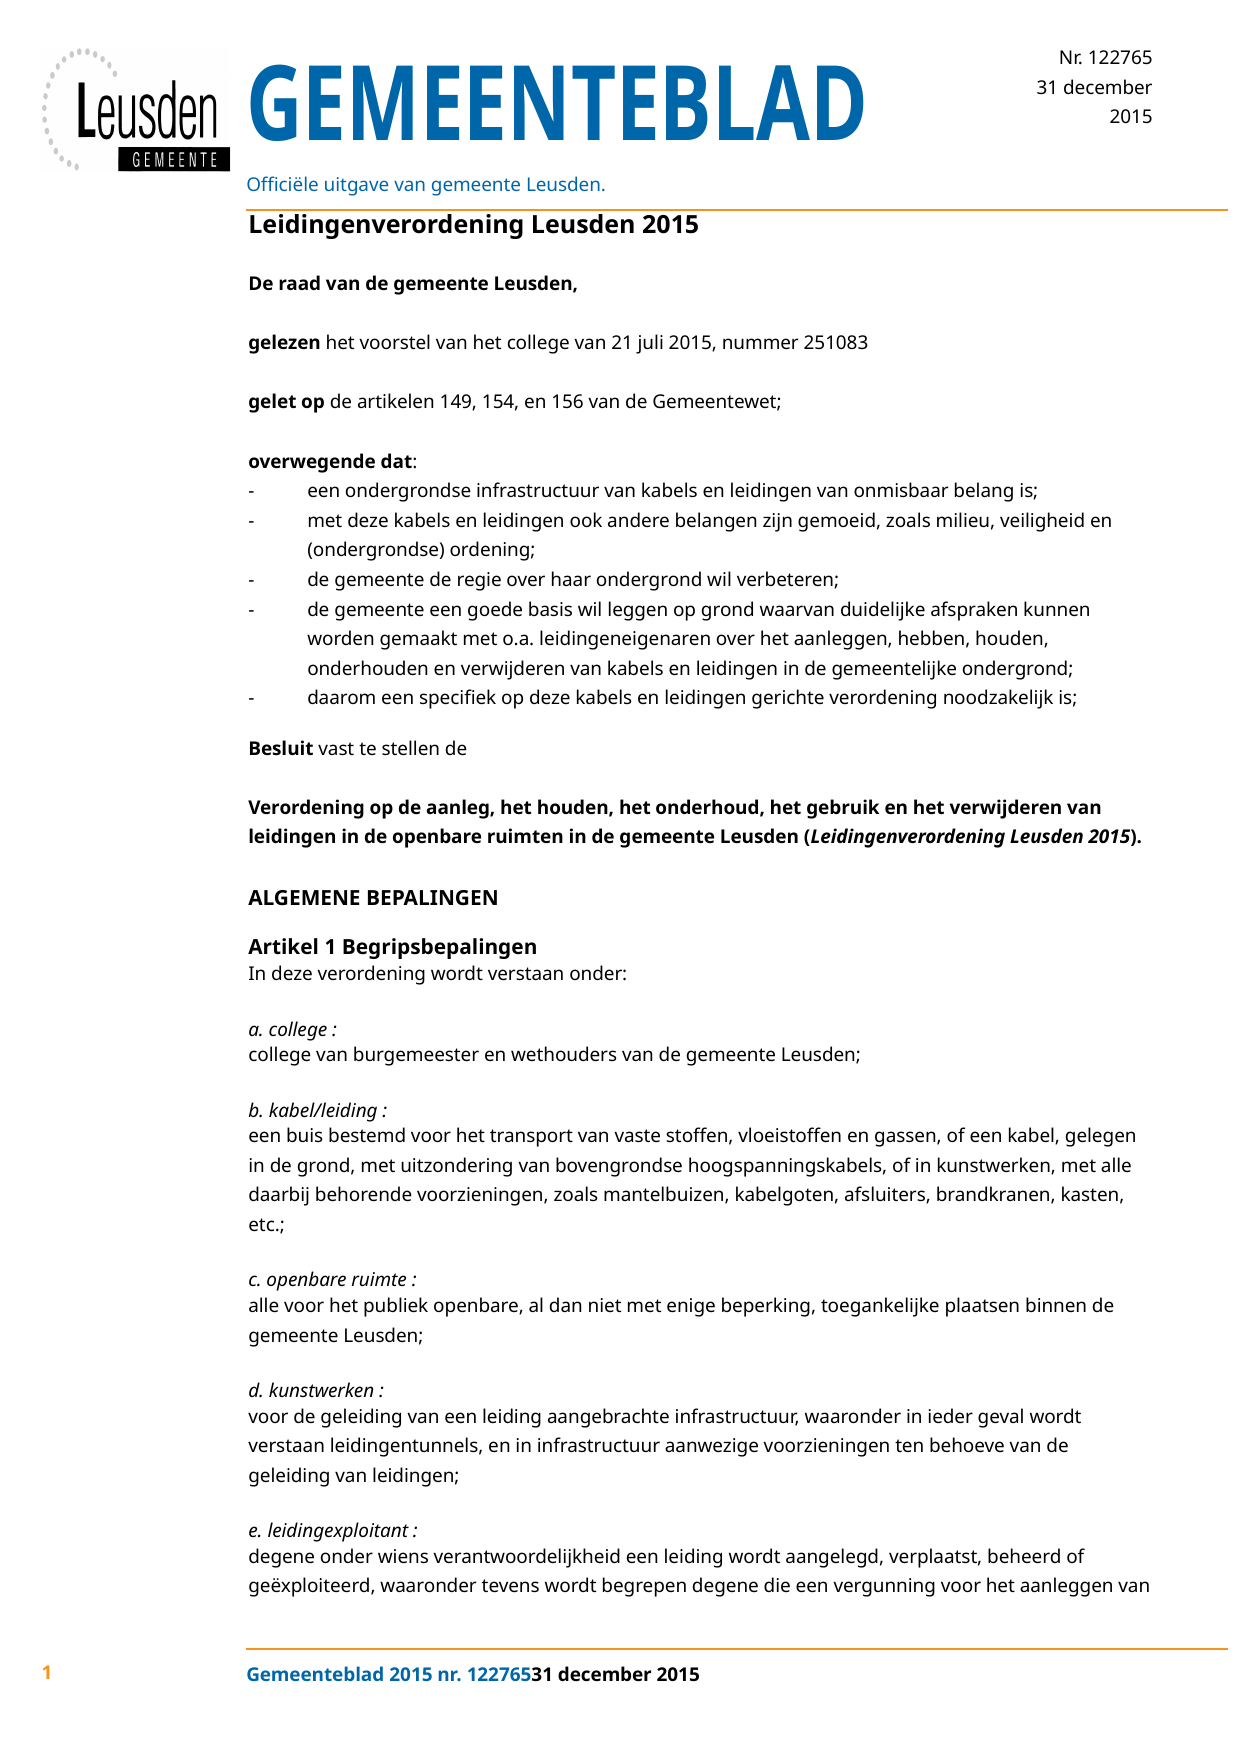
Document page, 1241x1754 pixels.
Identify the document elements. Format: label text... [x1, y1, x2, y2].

list de gemeente een goede basis wil leggen op grond waarvan duidelijke afspraken kunnen worden gemaakt met o.a. leidingeneigenaren over het aanleggen, hebben, houden, onderhouden en verwijderen van kabels en leidingen in de gemeentelijke ondergrond; [248, 596, 1152, 681]
text e. leidingexploitant : [248, 1517, 1152, 1543]
text ALGEMENE BEPALINGEN [248, 883, 1152, 911]
text Besluit vast te stellen de [248, 735, 1152, 761]
text De raad van de gemeente Leusden, [248, 270, 1152, 296]
text a. college : [248, 1016, 1152, 1041]
text overwegende dat: [248, 448, 1152, 473]
text b. kabel/leiding : [248, 1097, 1152, 1122]
text c. openbare ruimte : [248, 1267, 1152, 1292]
text voor de geleiding van een leiding aangebrachte infrastructuur, waaronder in ieder geval wordt verstaan leidingentunnels, en in infrastructuur aanwezige voorzieningen ten behoeve van de geleiding van leidingen; [248, 1403, 1152, 1488]
text degene onder wiens verantwoordelijkheid een leiding wordt aangelegd, verplaatst, beheerd of geëxploiteerd, waaronder tevens wordt begrepen degene die een vergunning voor het aanleggen van [248, 1543, 1152, 1598]
list de gemeente de regie over haar ondergrond wil verbeteren; [248, 566, 1152, 592]
text gelet op de artikelen 149, 154, en 156 van de Gemeentewet; [248, 389, 1152, 414]
text Verordening op de aanleg, het houden, het onderhoud, het gebruik en het verwijderen van leidingen in de openbare ruimten in de gemeente Leusden (Leidingenverordening Leusden 2015). [248, 794, 1152, 849]
text d. kunstwerken : [248, 1377, 1152, 1403]
picture [41, 47, 231, 172]
list daarom een specifiek op deze kabels en leidingen gerichte verordening noodzakelijk is; [248, 684, 1152, 710]
text college van burgemeester en wethouders van de gemeente Leusden; [248, 1041, 1152, 1067]
text een buis bestemd voor het transport van vaste stoffen, vloeistoffen en gassen, of een kabel, gelegen in de grond, met uitzondering van bovengrondse hoogspanningskabels, of in kunstwerken, met alle daarbij behorende voorzieningen, zoals mantelbuizen, kabelgoten, afsluiters, brandkranen, kasten, etc.; [248, 1122, 1152, 1237]
text gelezen het voorstel van het college van 21 juli 2015, nummer 251083 [248, 329, 1152, 355]
text Leidingenverordening Leusden 2015 [248, 211, 1152, 241]
text alle voor het publiek openbare, al dan niet met enige beperking, toegankelijke plaatsen binnen de gemeente Leusden; [248, 1292, 1152, 1348]
text Artikel 1 Begripsbepalingen [248, 932, 1152, 960]
list een ondergrondse infrastructuur van kabels en leidingen van onmisbaar belang is; [248, 477, 1152, 503]
text In deze verordening wordt verstaan onder: [248, 960, 1152, 986]
list met deze kabels en leidingen ook andere belangen zijn gemoeid, zoals milieu, veiligheid en (ondergrondse) ordening; [248, 507, 1152, 562]
